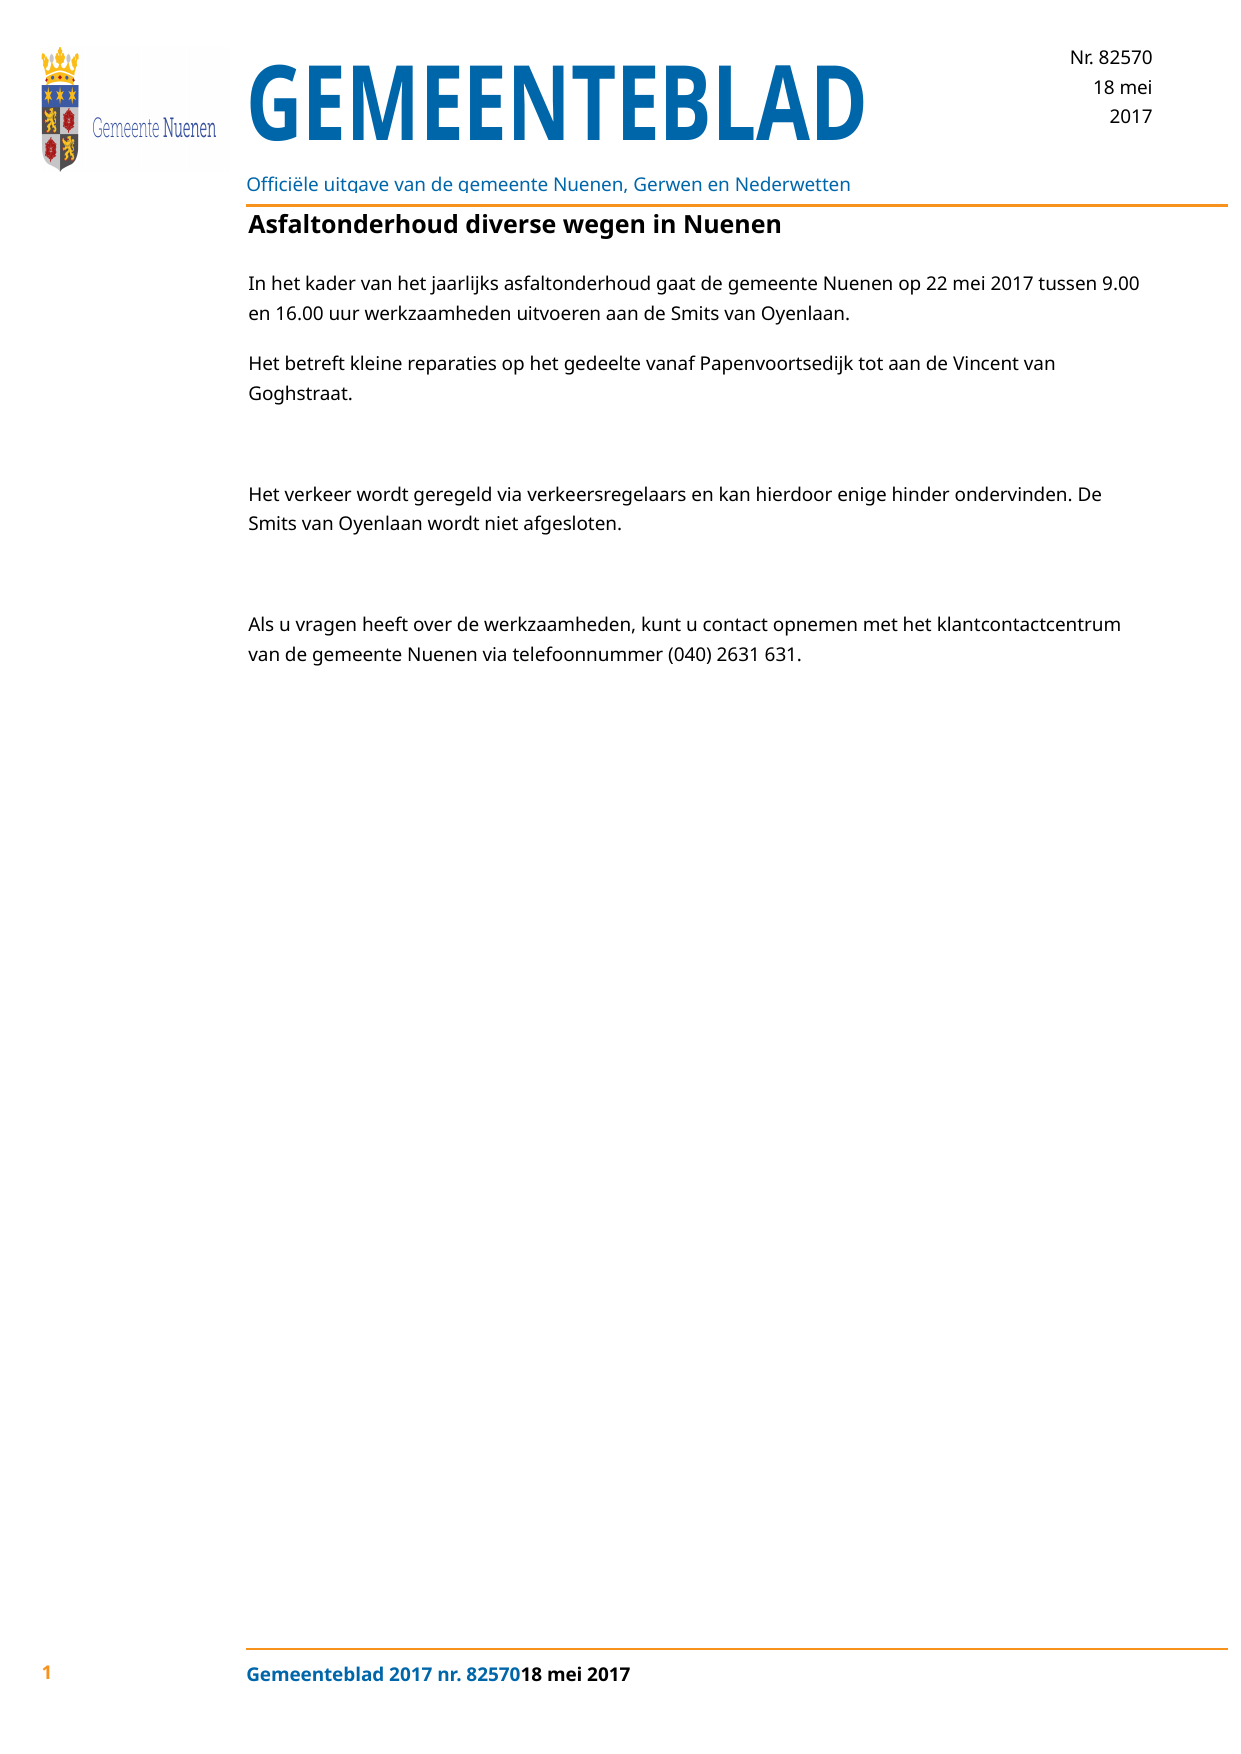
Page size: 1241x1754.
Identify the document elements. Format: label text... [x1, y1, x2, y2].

picture [41, 47, 231, 172]
text In het kader van het jaarlijks asfaltonderhoud gaat de gemeente Nuenen op 22 mei 2017 tussen 9.00 en 16.00 uur werkzaamheden uitvoeren aan de Smits van Oyenlaan. [248, 270, 1152, 326]
text Het verkeer wordt geregeld via verkeersregelaars en kan hierdoor enige hinder ondervinden. De Smits van Oyenlaan wordt niet afgesloten. [248, 481, 1152, 536]
text Asfaltonderhoud diverse wegen in Nuenen [248, 207, 1152, 241]
text Als u vragen heeft over de werkzaamheden, kunt u contact opnemen met het klantcontactcentrum van de gemeente Nuenen via telefoonnummer (040) 2631 631. [248, 611, 1152, 666]
text Het betreft kleine reparaties op het gedeelte vanaf Papenvoortsedijk tot aan de Vincent van Goghstraat. [248, 350, 1152, 406]
